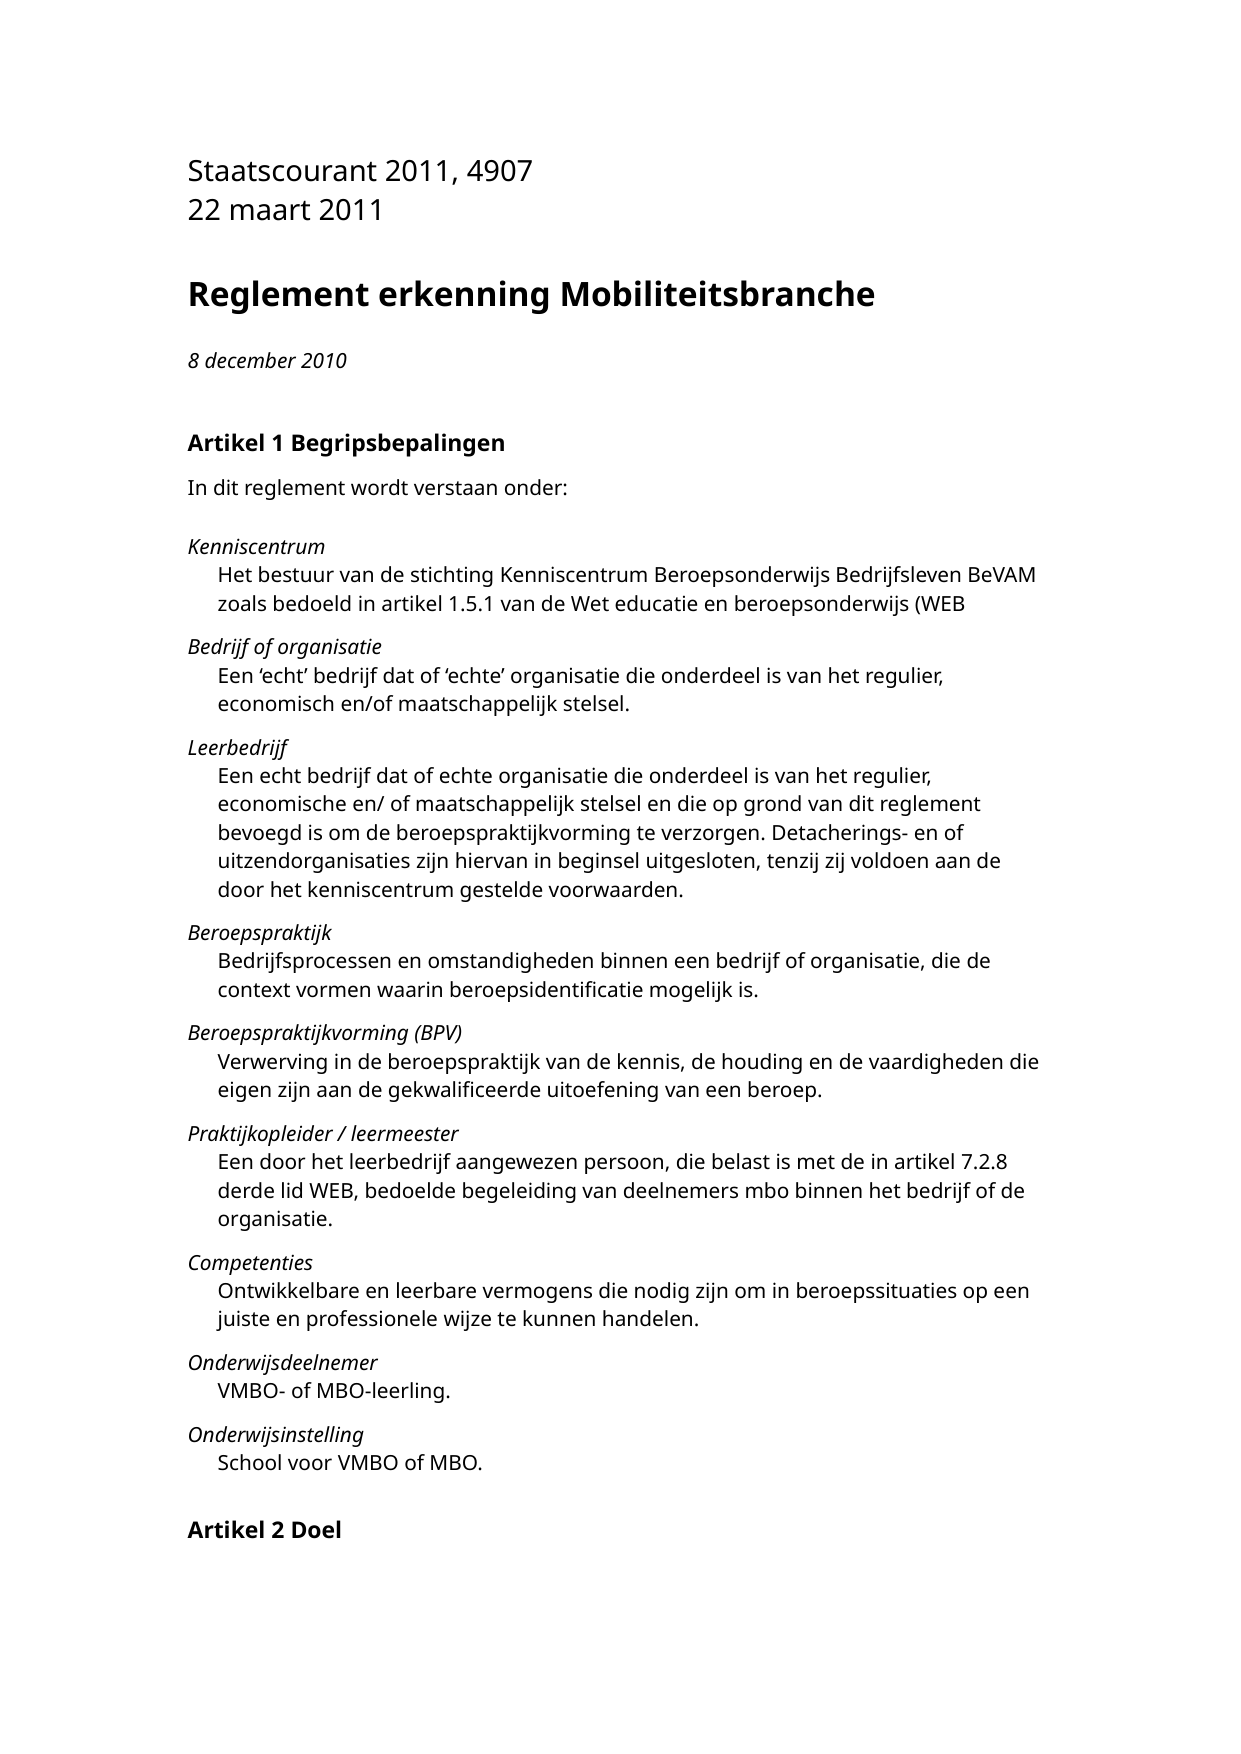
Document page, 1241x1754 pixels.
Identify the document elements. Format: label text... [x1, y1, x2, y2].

text Een door het leerbedrijf aangewezen persoon, die belast is met de in artikel 7.2.8 derde lid WEB, bedoelde begeleiding van deelnemers mbo binnen het bedrijf of de organisatie. [217, 1147, 1053, 1233]
text Beroepspraktijk [187, 918, 1053, 947]
text Bedrijfsprocessen en omstandigheden binnen een bedrijf of organisatie, die de context vormen waarin beroepsidentificatie mogelijk is. [217, 947, 1053, 1003]
text Het bestuur van de stichting Kenniscentrum Beroepsonderwijs Bedrijfsleven BeVAM zoals bedoeld in artikel 1.5.1 van de Wet educatie en beroepsonderwijs (WEB [217, 560, 1053, 617]
text Bedrijf of organisatie [187, 632, 1053, 661]
text Beroepspraktijkvorming (BPV) [187, 1018, 1053, 1047]
text Ontwikkelbare en leerbare vermogens die nodig zijn om in beroepssituaties op een juiste en professionele wijze te kunnen handelen. [217, 1276, 1053, 1333]
text Staatscourant 2011, 4907 [187, 150, 1053, 190]
text Praktijkopleider / leermeester [187, 1119, 1053, 1147]
text Leerbedrijf [187, 733, 1053, 761]
text Onderwijsinstelling [187, 1420, 1053, 1448]
text Onderwijsdeelnemer [187, 1348, 1053, 1376]
subtitle Artikel 1 Begripsbepalingen [187, 427, 1053, 458]
text 8 december 2010 [187, 346, 1053, 375]
text 22 maart 2011 [187, 190, 1053, 229]
text Een echt bedrijf dat of echte organisatie die onderdeel is van het regulier, economische en/ of maatschappelijk stelsel en die op grond van dit reglement bevoegd is om de beroepspraktijkvorming te verzorgen. Detacherings- en of uitzendorganisaties zijn hiervan in beginsel uitgesloten, tenzij zij voldoen aan de door het kenniscentrum gestelde voorwaarden. [217, 761, 1053, 903]
text Kenniscentrum [187, 532, 1053, 560]
text In dit reglement wordt verstaan onder: [187, 473, 1053, 502]
text VMBO- of MBO-leerling. [217, 1376, 1053, 1405]
text Een ‘echt’ bedrijf dat of ‘echte’ organisatie die onderdeel is van het regulier, economisch en/of maatschappelijk stelsel. [217, 661, 1053, 718]
subtitle Reglement erkenning Mobiliteitsbranche [187, 271, 1053, 316]
text Verwerving in de beroepspraktijk van de kennis, de houding en de vaardigheden die eigen zijn aan de gekwalificeerde uitoefening van een beroep. [217, 1047, 1053, 1104]
subtitle Artikel 2 Doel [187, 1514, 1053, 1545]
text Competenties [187, 1248, 1053, 1276]
text School voor VMBO of MBO. [217, 1448, 1053, 1477]
